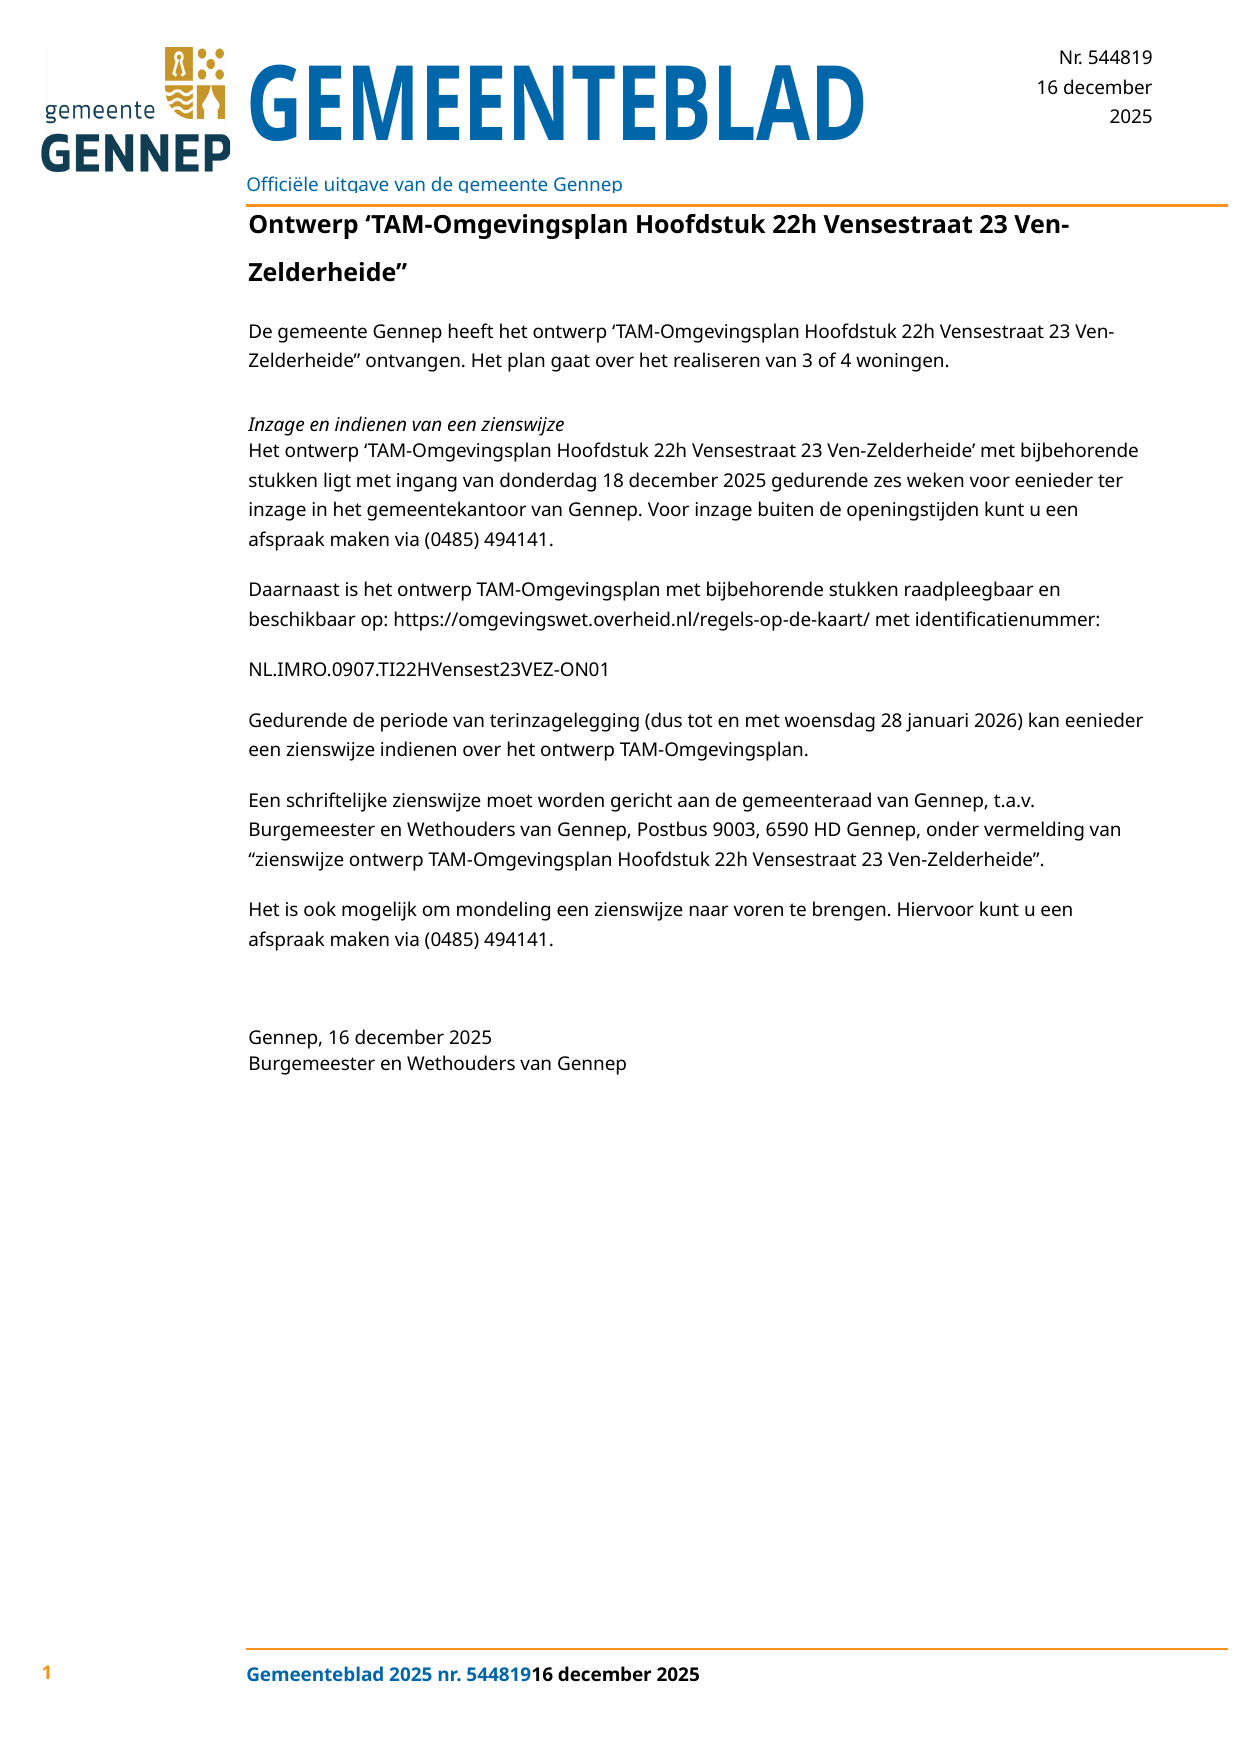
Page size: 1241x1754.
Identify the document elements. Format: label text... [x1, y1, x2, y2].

text Gedurende de periode van terinzagelegging (dus tot en met woensdag 28 januari 2026) kan eenieder een zienswijze indienen over het ontwerp TAM-Omgevingsplan. [248, 707, 1152, 762]
text Burgemeester en Wethouders van Gennep [248, 1050, 1152, 1076]
picture [41, 47, 231, 172]
text Daarnaast is het ontwerp TAM-Omgevingsplan met bijbehorende stukken raadpleegbaar en beschikbaar op: https://omgevingswet.overheid.nl/regels-op-de-kaart/ met identificatienummer: [248, 576, 1152, 632]
text Een schriftelijke zienswijze moet worden gericht aan de gemeenteraad van Gennep, t.a.v. Burgemeester en Wethouders van Gennep, Postbus 9003, 6590 HD Gennep, onder vermelding van “zienswijze ontwerp TAM-Omgevingsplan Hoofdstuk 22h Vensestraat 23 Ven-Zelderheide”. [248, 787, 1152, 872]
text Gennep, 16 december 2025 [248, 1024, 1152, 1050]
text Het is ook mogelijk om mondeling een zienswijze naar voren te brengen. Hiervoor kunt u een afspraak maken via (0485) 494141. [248, 896, 1152, 952]
text De gemeente Gennep heeft het ontwerp ‘TAM-Omgevingsplan Hoofdstuk 22h Vensestraat 23 Ven-Zelderheide” ontvangen. Het plan gaat over het realiseren van 3 of 4 woningen. [248, 318, 1152, 373]
text NL.IMRO.0907.TI22HVensest23VEZ-ON01 [248, 656, 1152, 682]
text Het ontwerp ‘TAM-Omgevingsplan Hoofdstuk 22h Vensestraat 23 Ven-Zelderheide’ met bijbehorende stukken ligt met ingang van donderdag 18 december 2025 gedurende zes weken voor eenieder ter inzage in het gemeentekantoor van Gennep. Voor inzage buiten de openingstijden kunt u een afspraak maken via (0485) 494141. [248, 437, 1152, 552]
text Inzage en indienen van een zienswijze [248, 411, 1152, 437]
text Ontwerp ‘TAM-Omgevingsplan Hoofdstuk 22h Vensestraat 23 Ven-Zelderheide” [248, 207, 1152, 288]
